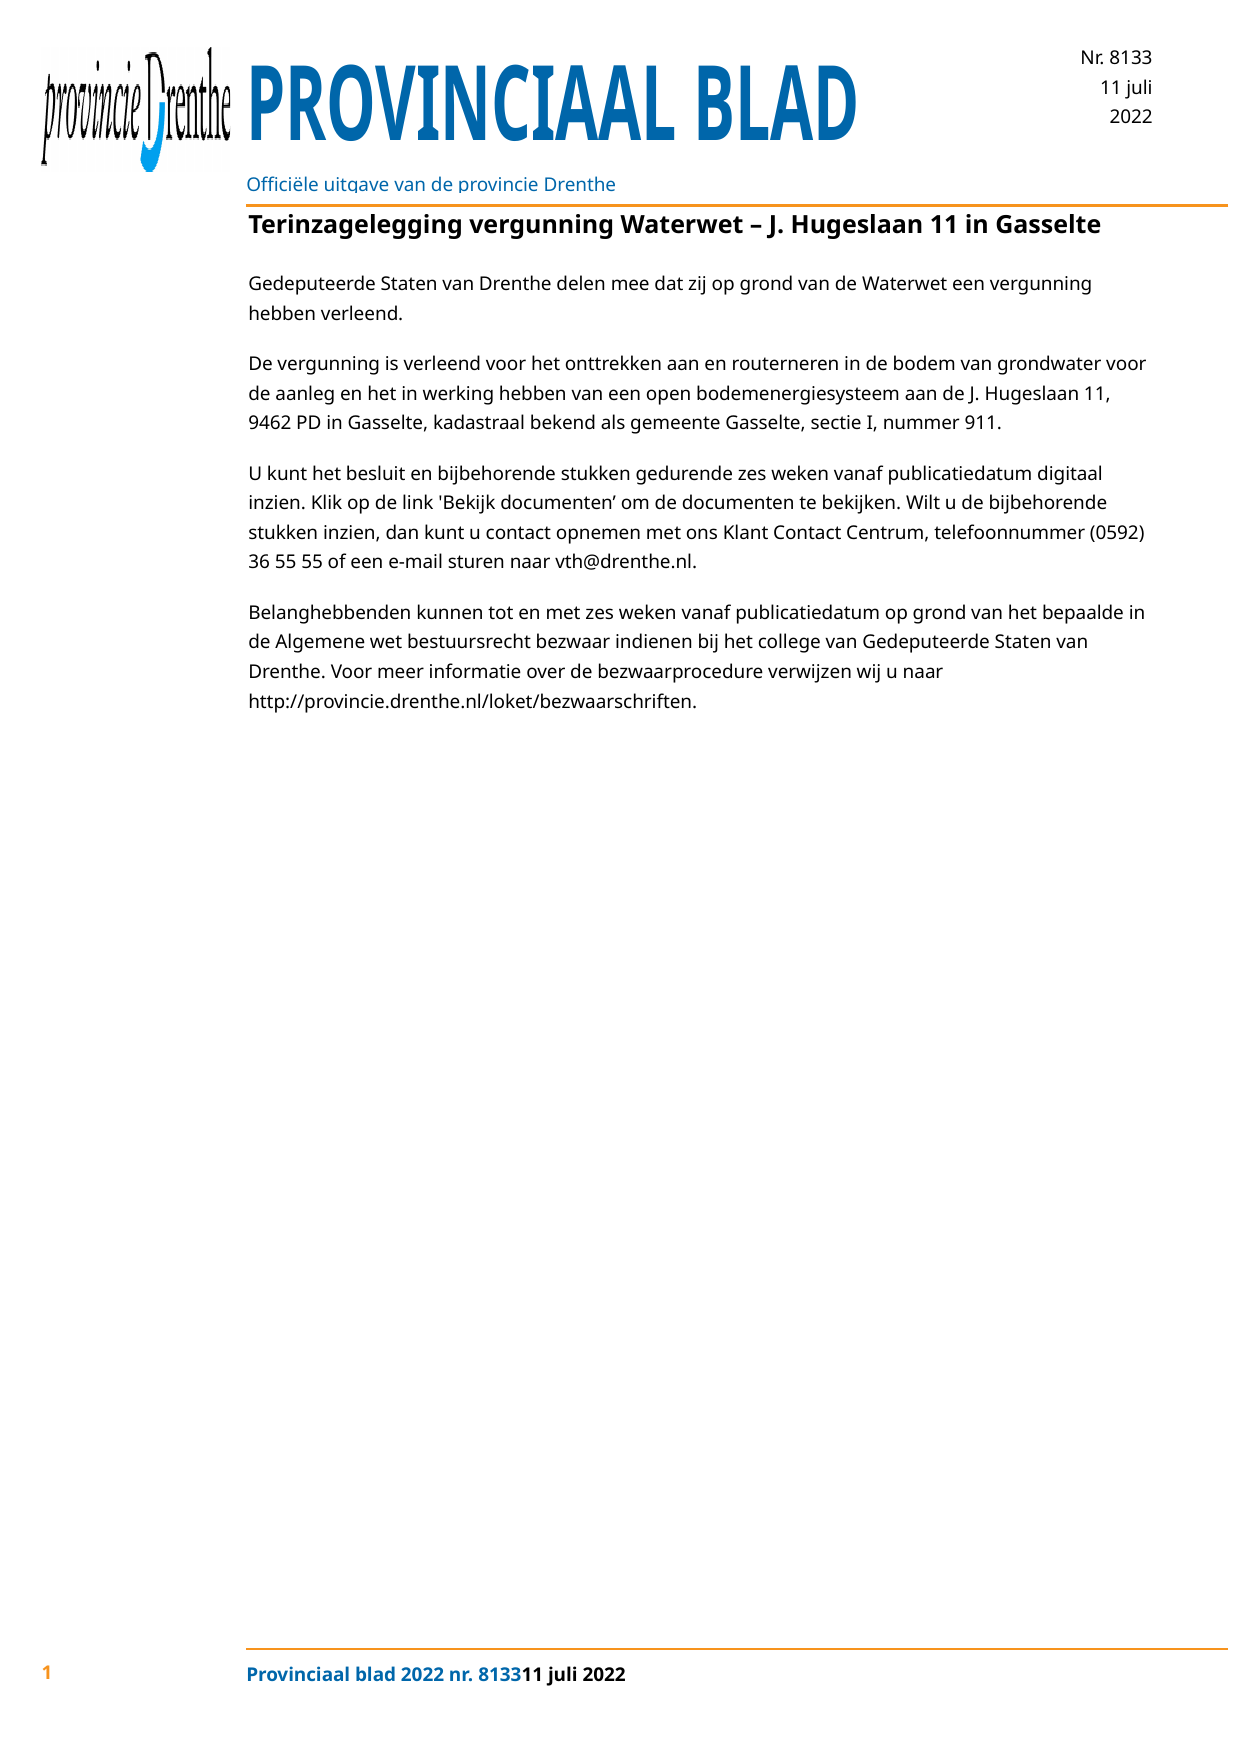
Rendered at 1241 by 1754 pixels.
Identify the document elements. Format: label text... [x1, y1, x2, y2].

text Terinzagelegging vergunning Waterwet – J. Hugeslaan 11 in Gasselte [248, 207, 1152, 241]
text Belanghebbenden kunnen tot en met zes weken vanaf publicatiedatum op grond van het bepaalde in de Algemene wet bestuursrecht bezwaar indienen bij het college van Gedeputeerde Staten van Drenthe. Voor meer informatie over de bezwaarprocedure verwijzen wij u naar http://provincie.drenthe.nl/loket/bezwaarschriften. [248, 599, 1152, 713]
text De vergunning is verleend voor het onttrekken aan en routerneren in de bodem van grondwater voor de aanleg en het in werking hebben van een open bodemenergiesysteem aan de J. Hugeslaan 11, 9462 PD in Gasselte, kadastraal bekend als gemeente Gasselte, sectie I, nummer 911. [248, 350, 1152, 435]
text U kunt het besluit en bijbehorende stukken gedurende zes weken vanaf publicatiedatum digitaal inzien. Klik op de link 'Bekijk documenten’ om de documenten te bekijken. Wilt u de bijbehorende stukken inzien, dan kunt u contact opnemen met ons Klant Contact Centrum, telefoonnummer (0592) 36 55 55 of een e-mail sturen naar vth@drenthe.nl. [248, 460, 1152, 574]
text Gedeputeerde Staten van Drenthe delen mee dat zij op grond van de Waterwet een vergunning hebben verleend. [248, 270, 1152, 326]
picture [41, 47, 231, 172]
